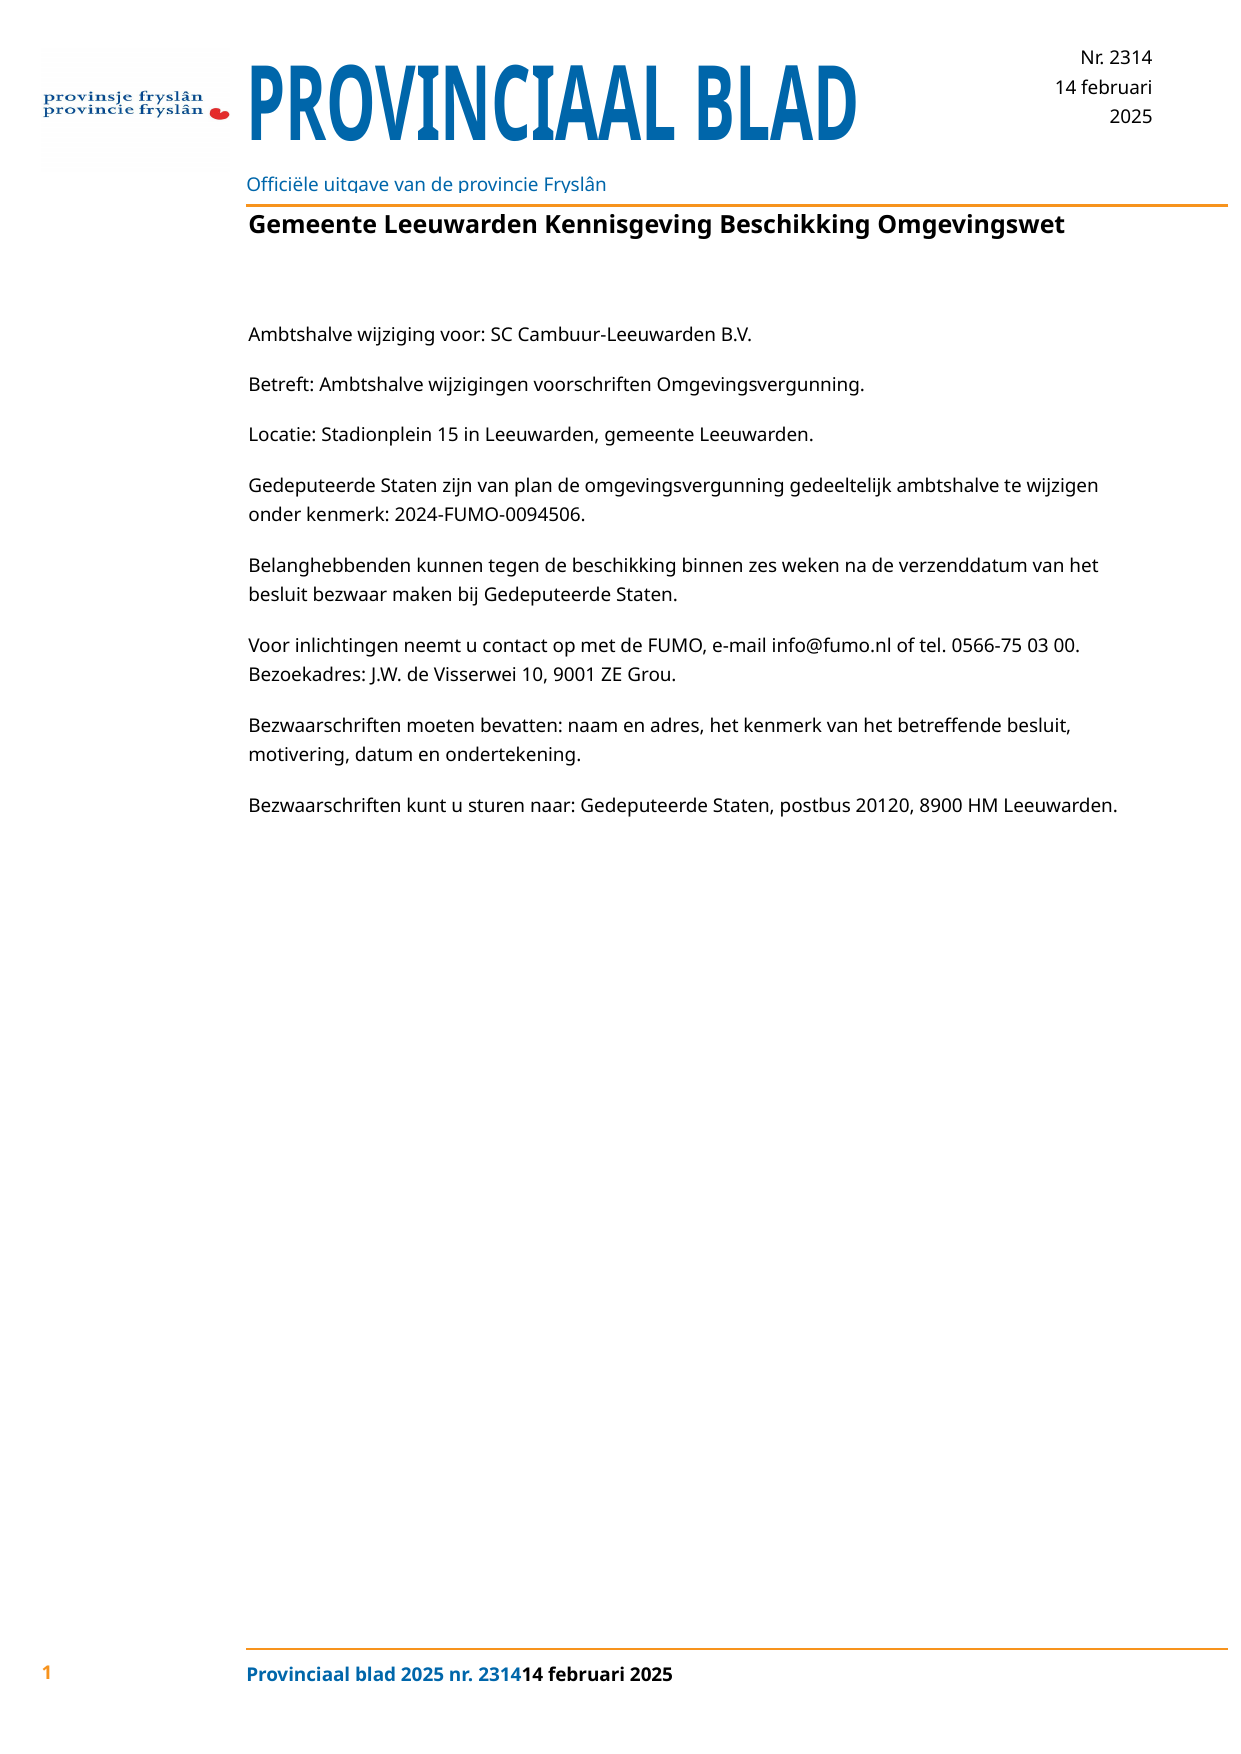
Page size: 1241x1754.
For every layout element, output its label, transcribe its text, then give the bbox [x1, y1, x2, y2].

text Ambtshalve wijziging voor: SC Cambuur-Leeuwarden B.V. [248, 321, 1152, 346]
text Bezwaarschriften kunt u sturen naar: Gedeputeerde Staten, postbus 20120, 8900 HM Leeuwarden. [248, 792, 1152, 818]
text Betreft: Ambtshalve wijzigingen voorschriften Omgevingsvergunning. [248, 371, 1152, 397]
text Voor inlichtingen neemt u contact op met de FUMO, e-mail info@fumo.nl of tel. 0566-75 03 00. Bezoekadres: J.W. de Visserwei 10, 9001 ZE Grou. [248, 632, 1152, 687]
text Gedeputeerde Staten zijn van plan de omgevingsvergunning gedeeltelijk ambtshalve te wijzigen onder kenmerk: 2024-FUMO-0094506. [248, 472, 1152, 527]
text Bezwaarschriften moeten bevatten: naam en adres, het kenmerk van het betreffende besluit, motivering, datum en ondertekening. [248, 712, 1152, 767]
picture [41, 47, 231, 172]
text Locatie: Stadionplein 15 in Leeuwarden, gemeente Leeuwarden. [248, 422, 1152, 447]
text Gemeente Leeuwarden Kennisgeving Beschikking Omgevingswet [248, 207, 1152, 241]
text Belanghebbenden kunnen tegen de beschikking binnen zes weken na de verzenddatum van het besluit bezwaar maken bij Gedeputeerde Staten. [248, 552, 1152, 607]
